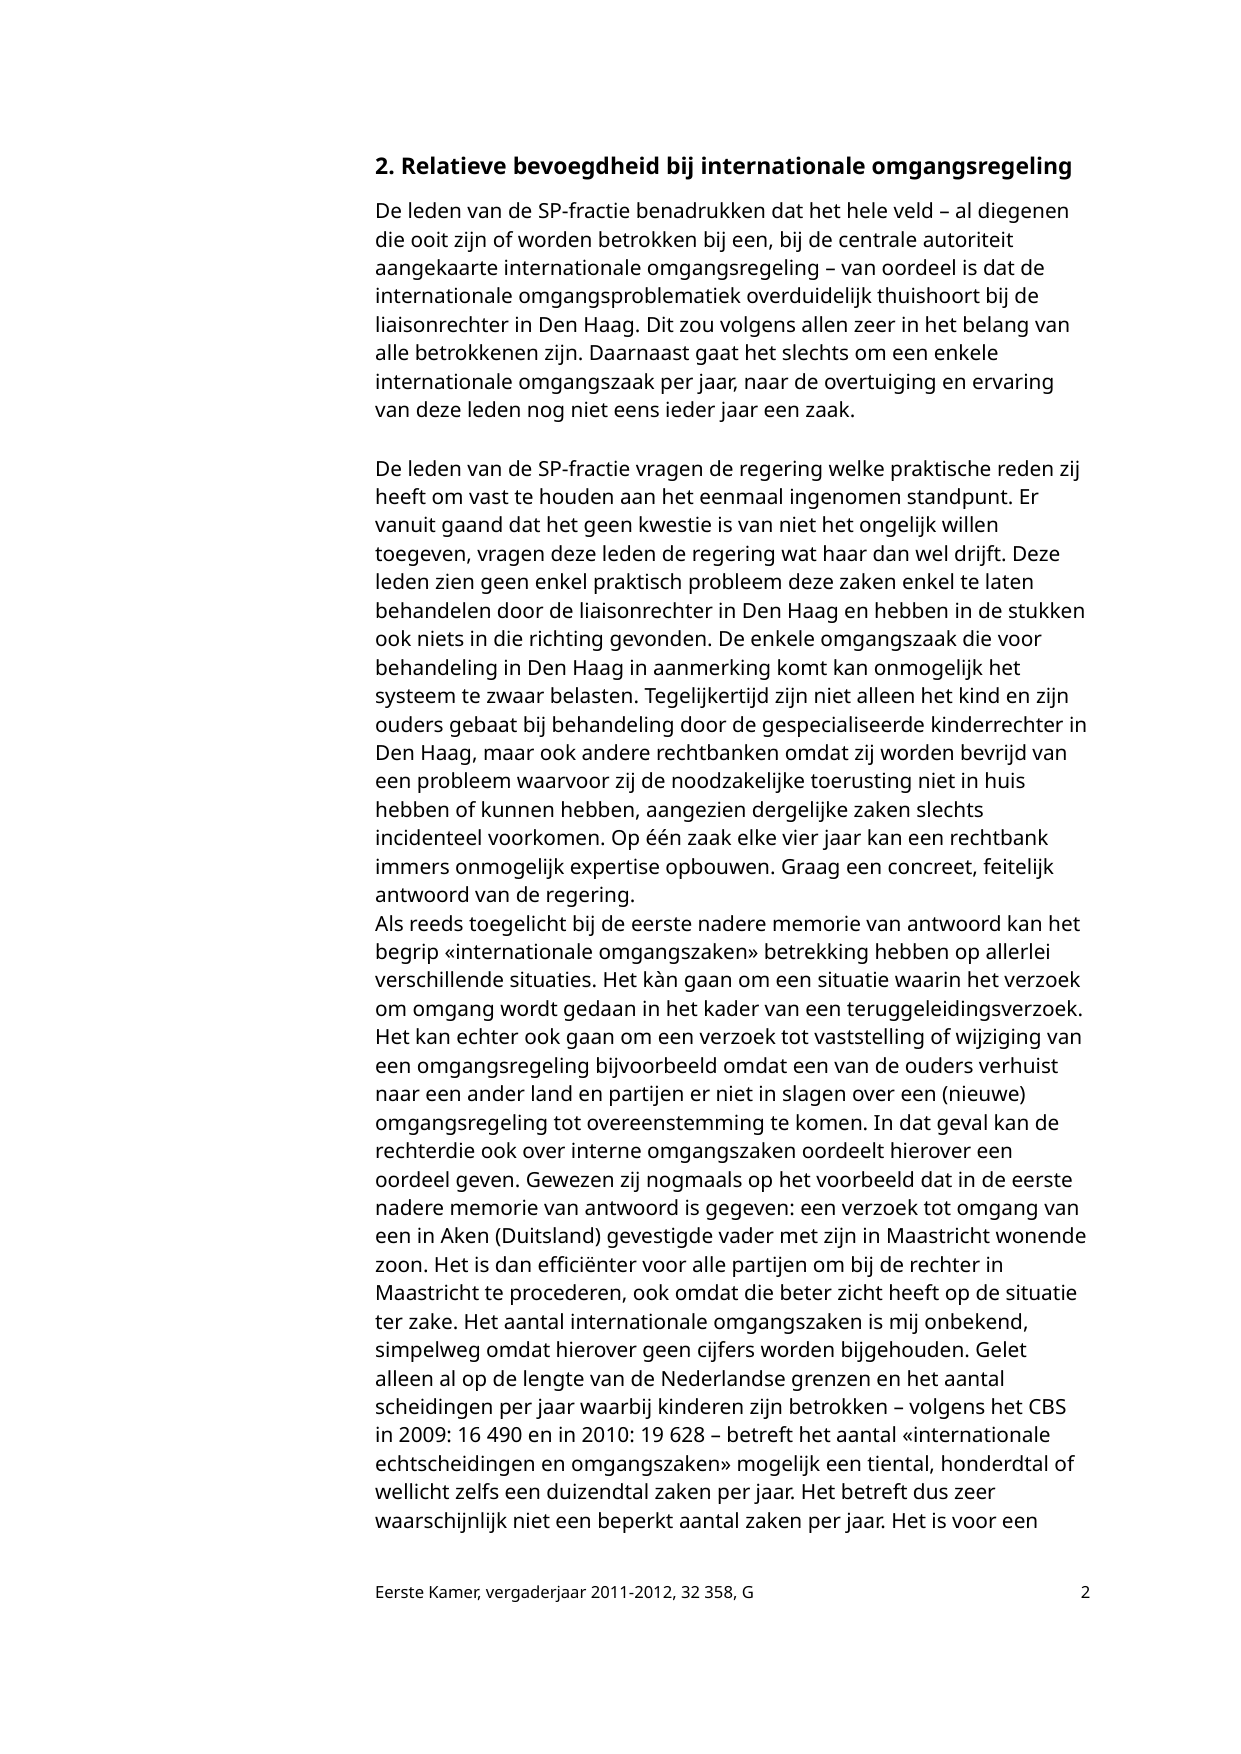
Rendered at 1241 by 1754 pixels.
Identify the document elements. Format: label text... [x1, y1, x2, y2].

text Als reeds toegelicht bij de eerste nadere memorie van antwoord kan het begrip «internationale omgangszaken» betrekking hebben op allerlei verschillende situaties. Het kàn gaan om een situatie waarin het verzoek om omgang wordt gedaan in het kader van een teruggeleidingsverzoek. Het kan echter ook gaan om een verzoek tot vaststelling of wijziging van een omgangsregeling bijvoorbeeld omdat een van de ouders verhuist naar een ander land en partijen er niet in slagen over een (nieuwe) omgangsregeling tot overeenstemming te komen. In dat geval kan de rechterdie ook over interne omgangszaken oordeelt hierover een oordeel geven. Gewezen zij nogmaals op het voorbeeld dat in de eerste nadere memorie van antwoord is gegeven: een verzoek tot omgang van een in Aken (Duitsland) gevestigde vader met zijn in Maastricht wonende zoon. Het is dan efficiënter voor alle partijen om bij de rechter in Maastricht te procederen, ook omdat die beter zicht heeft op de situatie ter zake. Het aantal internationale omgangszaken is mij onbekend, simpelweg omdat hierover geen cijfers worden bijgehouden. Gelet alleen al op de lengte van de Nederlandse grenzen en het aantal scheidingen per jaar waarbij kinderen zijn betrokken – volgens het CBS in 2009: 16 490 en in 2010: 19 628 – betreft het aantal «internationale echtscheidingen en omgangszaken» mogelijk een tiental, honderdtal of wellicht zelfs een duizendtal zaken per jaar. Het betreft dus zeer waarschijnlijk niet een beperkt aantal zaken per jaar. Het is voor een [375, 909, 1090, 1534]
subtitle 2. Relatieve bevoegdheid bij internationale omgangsregeling [375, 150, 1090, 181]
text De leden van de SP-fractie vragen de regering welke praktische reden zij heeft om vast te houden aan het eenmaal ingenomen standpunt. Er vanuit gaand dat het geen kwestie is van niet het ongelijk willen toegeven, vragen deze leden de regering wat haar dan wel drijft. Deze leden zien geen enkel praktisch probleem deze zaken enkel te laten behandelen door de liaisonrechter in Den Haag en hebben in de stukken ook niets in die richting gevonden. De enkele omgangszaak die voor behandeling in Den Haag in aanmerking komt kan onmogelijk het systeem te zwaar belasten. Tegelijkertijd zijn niet alleen het kind en zijn ouders gebaat bij behandeling door de gespecialiseerde kinderrechter in Den Haag, maar ook andere rechtbanken omdat zij worden bevrijd van een probleem waarvoor zij de noodzakelijke toerusting niet in huis hebben of kunnen hebben, aangezien dergelijke zaken slechts incidenteel voorkomen. Op één zaak elke vier jaar kan een rechtbank immers onmogelijk expertise opbouwen. Graag een concreet, feitelijk antwoord van de regering. [375, 454, 1090, 909]
text De leden van de SP-fractie benadrukken dat het hele veld – al diegenen die ooit zijn of worden betrokken bij een, bij de centrale autoriteit aangekaarte internationale omgangsregeling – van oordeel is dat de internationale omgangsproblematiek overduidelijk thuishoort bij de liaisonrechter in Den Haag. Dit zou volgens allen zeer in het belang van alle betrokkenen zijn. Daarnaast gaat het slechts om een enkele internationale omgangszaak per jaar, naar de overtuiging en ervaring van deze leden nog niet eens ieder jaar een zaak. [375, 196, 1090, 424]
